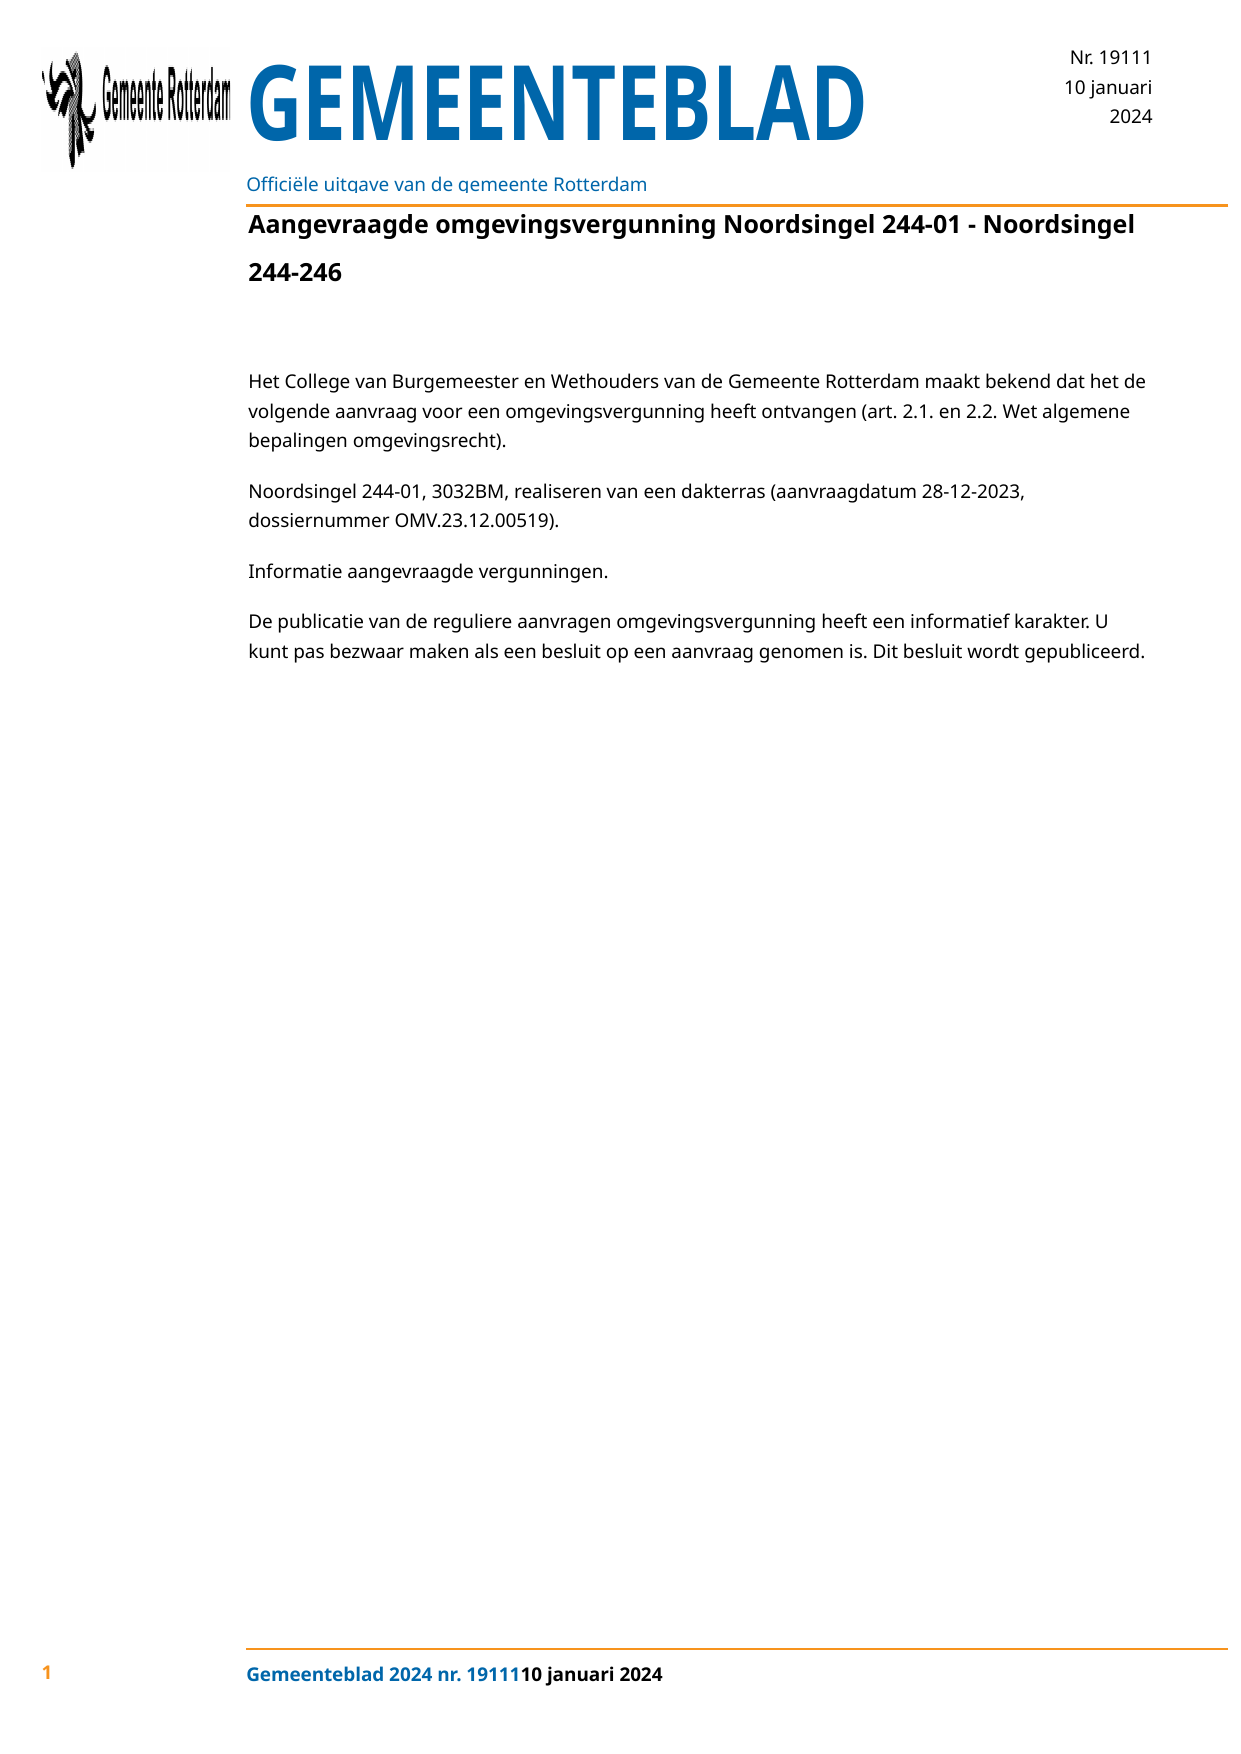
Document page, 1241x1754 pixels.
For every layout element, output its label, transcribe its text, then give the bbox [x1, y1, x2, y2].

text Aangevraagde omgevingsvergunning Noordsingel 244-01 - Noordsingel 244-246 [248, 207, 1152, 288]
picture [41, 47, 231, 172]
text De publicatie van de reguliere aanvragen omgevingsvergunning heeft een informatief karakter. U kunt pas bezwaar maken als een besluit op een aanvraag genomen is. Dit besluit wordt gepubliceerd. [248, 608, 1152, 664]
text Noordsingel 244-01, 3032BM, realiseren van een dakterras (aanvraagdatum 28-12-2023, dossiernummer OMV.23.12.00519). [248, 478, 1152, 533]
text Het College van Burgemeester en Wethouders van de Gemeente Rotterdam maakt bekend dat het de volgende aanvraag voor een omgevingsvergunning heeft ontvangen (art. 2.1. en 2.2. Wet algemene bepalingen omgevingsrecht). [248, 368, 1152, 453]
text Informatie aangevraagde vergunningen. [248, 558, 1152, 584]
